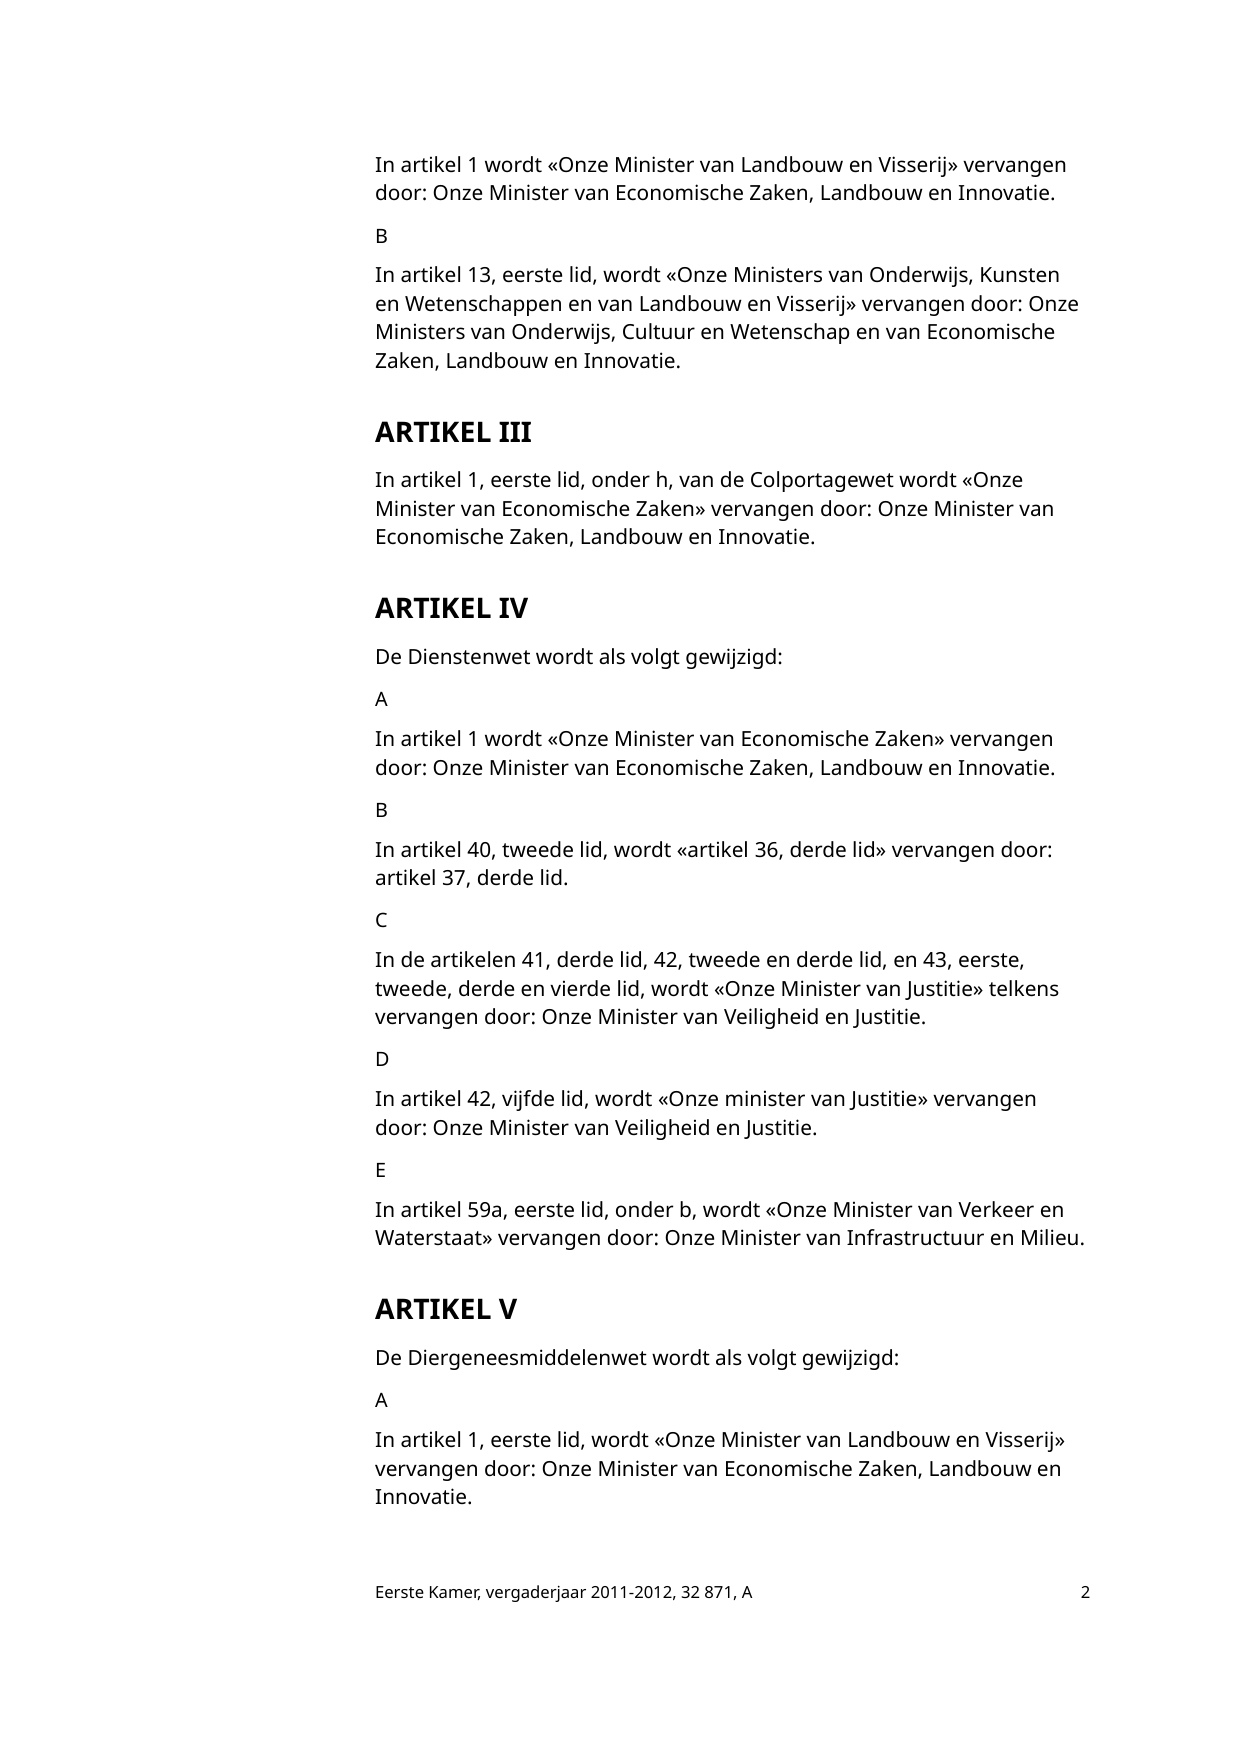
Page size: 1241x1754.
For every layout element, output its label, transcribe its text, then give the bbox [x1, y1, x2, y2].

text In de artikelen 41, derde lid, 42, tweede en derde lid, en 43, eerste, tweede, derde en vierde lid, wordt «Onze Minister van Justitie» telkens vervangen door: Onze Minister van Veiligheid en Justitie. [375, 945, 1090, 1031]
subtitle ARTIKEL V [375, 1289, 1090, 1328]
text C [375, 907, 1090, 934]
text In artikel 1, eerste lid, wordt «Onze Minister van Landbouw en Visserij» vervangen door: Onze Minister van Economische Zaken, Landbouw en Innovatie. [375, 1425, 1090, 1511]
text De Diergeneesmiddelenwet wordt als volgt gewijzigd: [375, 1343, 1090, 1372]
text In artikel 13, eerste lid, wordt «Onze Ministers van Onderwijs, Kunsten en Wetenschappen en van Landbouw en Visserij» vervangen door: Onze Ministers van Onderwijs, Cultuur en Wetenschap en van Economische Zaken, Landbouw en Innovatie. [375, 261, 1090, 374]
text B [375, 222, 1090, 249]
subtitle ARTIKEL IV [375, 588, 1090, 627]
text In artikel 1 wordt «Onze Minister van Economische Zaken» vervangen door: Onze Minister van Economische Zaken, Landbouw en Innovatie. [375, 724, 1090, 781]
text De Dienstenwet wordt als volgt gewijzigd: [375, 642, 1090, 670]
text B [375, 796, 1090, 823]
text In artikel 40, tweede lid, wordt «artikel 36, derde lid» vervangen door: artikel 37, derde lid. [375, 835, 1090, 892]
text In artikel 42, vijfde lid, wordt «Onze minister van Justitie» vervangen door: Onze Minister van Veiligheid en Justitie. [375, 1084, 1090, 1141]
subtitle ARTIKEL III [375, 412, 1090, 451]
text In artikel 1, eerste lid, onder h, van de Colportagewet wordt «Onze Minister van Economische Zaken» vervangen door: Onze Minister van Economische Zaken, Landbouw en Innovatie. [375, 466, 1090, 551]
text In artikel 1 wordt «Onze Minister van Landbouw en Visserij» vervangen door: Onze Minister van Economische Zaken, Landbouw en Innovatie. [375, 150, 1090, 207]
text D [375, 1046, 1090, 1073]
text A [375, 685, 1090, 712]
text E [375, 1156, 1090, 1183]
text A [375, 1387, 1090, 1413]
text In artikel 59a, eerste lid, onder b, wordt «Onze Minister van Verkeer en Waterstaat» vervangen door: Onze Minister van Infrastructuur en Milieu. [375, 1195, 1090, 1252]
